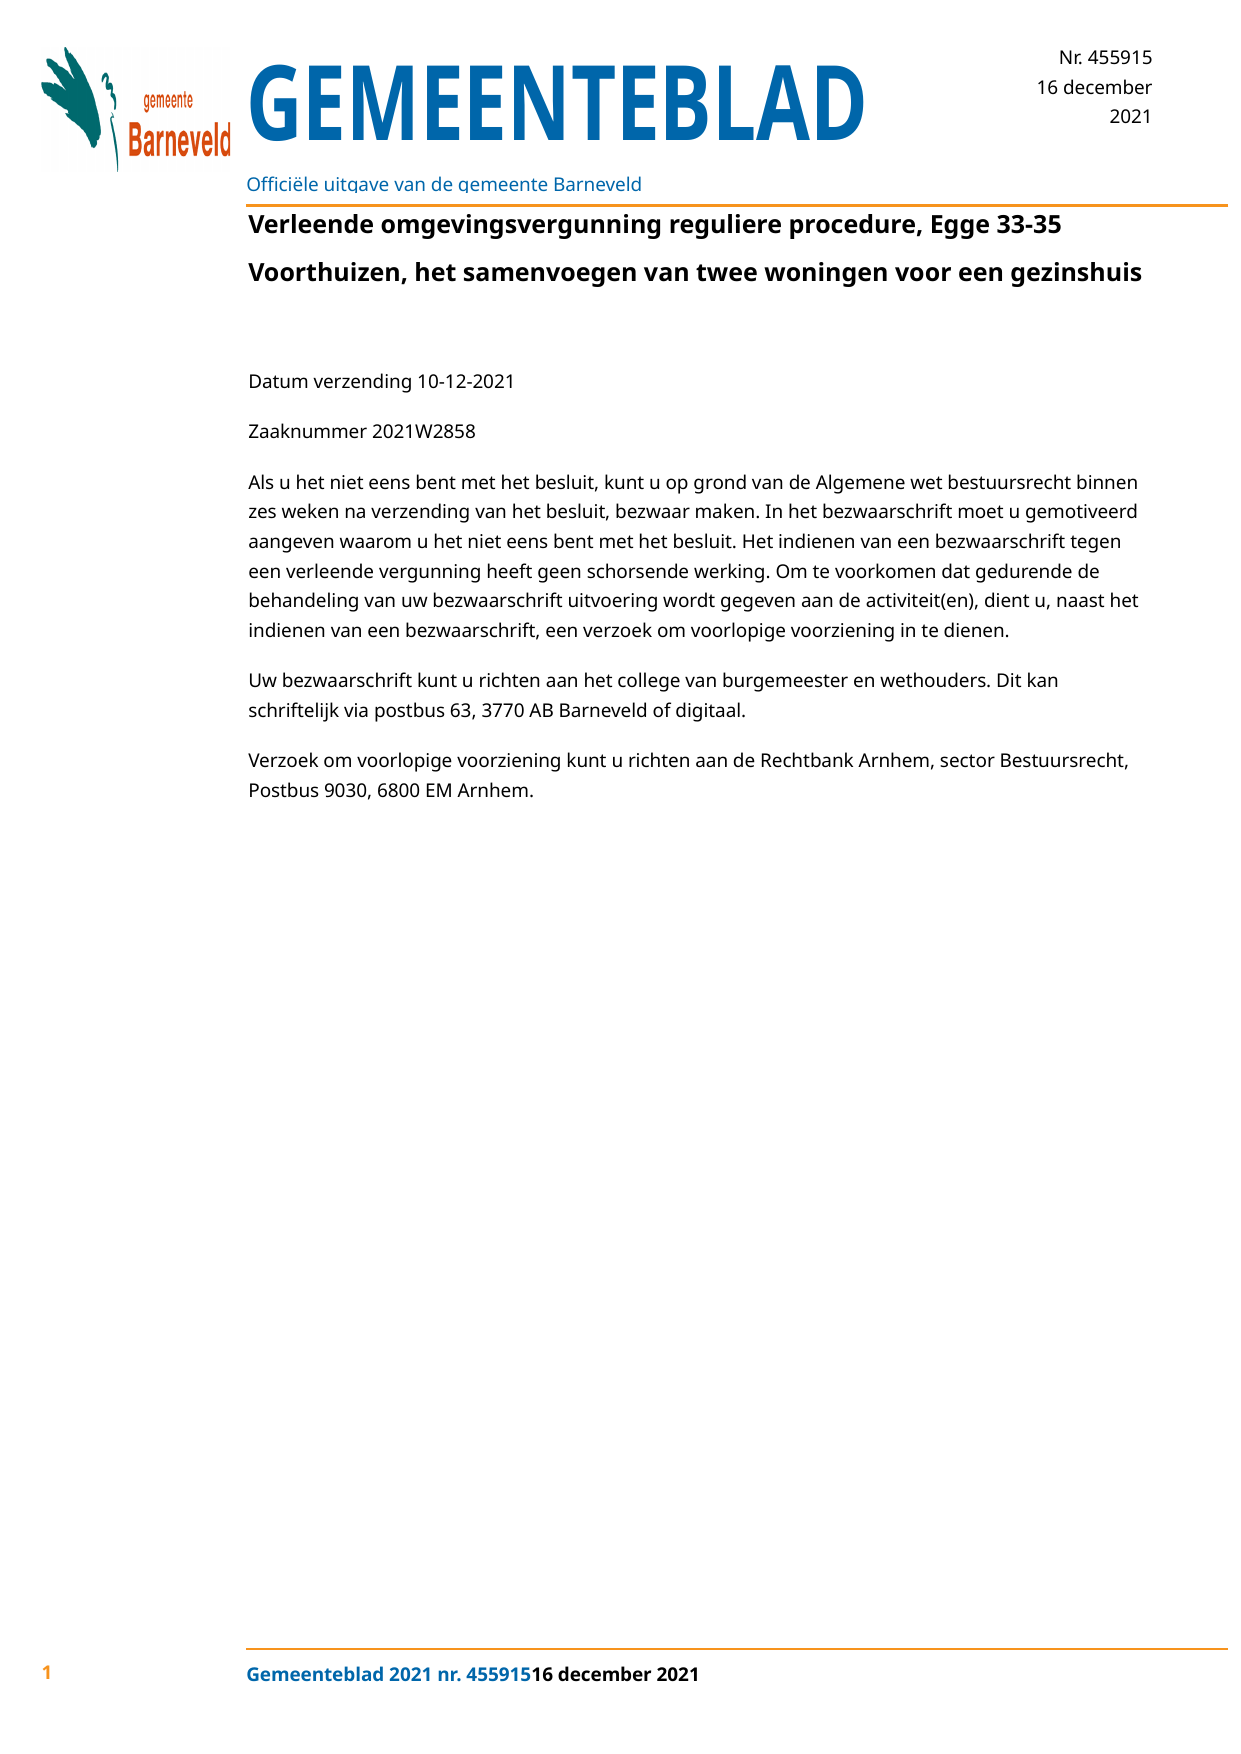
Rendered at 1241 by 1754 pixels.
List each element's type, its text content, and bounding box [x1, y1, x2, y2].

text Zaaknummer 2021W2858 [248, 419, 1152, 444]
text Datum verzending 10-12-2021 [248, 368, 1152, 394]
picture [41, 47, 231, 172]
text Als u het niet eens bent met het besluit, kunt u op grond van de Algemene wet bestuursrecht binnen zes weken na verzending van het besluit, bezwaar maken. In het bezwaarschrift moet u gemotiveerd aangeven waarom u het niet eens bent met het besluit. Het indienen van een bezwaarschrift tegen een verleende vergunning heeft geen schorsende werking. Om te voorkomen dat gedurende de behandeling van uw bezwaarschrift uitvoering wordt gegeven aan de activiteit(en), dient u, naast het indienen van een bezwaarschrift, een verzoek om voorlopige voorziening in te dienen. [248, 469, 1152, 643]
text Verzoek om voorlopige voorziening kunt u richten aan de Rechtbank Arnhem, sector Bestuursrecht, Postbus 9030, 6800 EM Arnhem. [248, 747, 1152, 803]
text Verleende omgevingsvergunning reguliere procedure, Egge 33-35 Voorthuizen, het samenvoegen van twee woningen voor een gezinshuis [248, 207, 1152, 288]
text Uw bezwaarschrift kunt u richten aan het college van burgemeester en wethouders. Dit kan schriftelijk via postbus 63, 3770 AB Barneveld of digitaal. [248, 667, 1152, 723]
